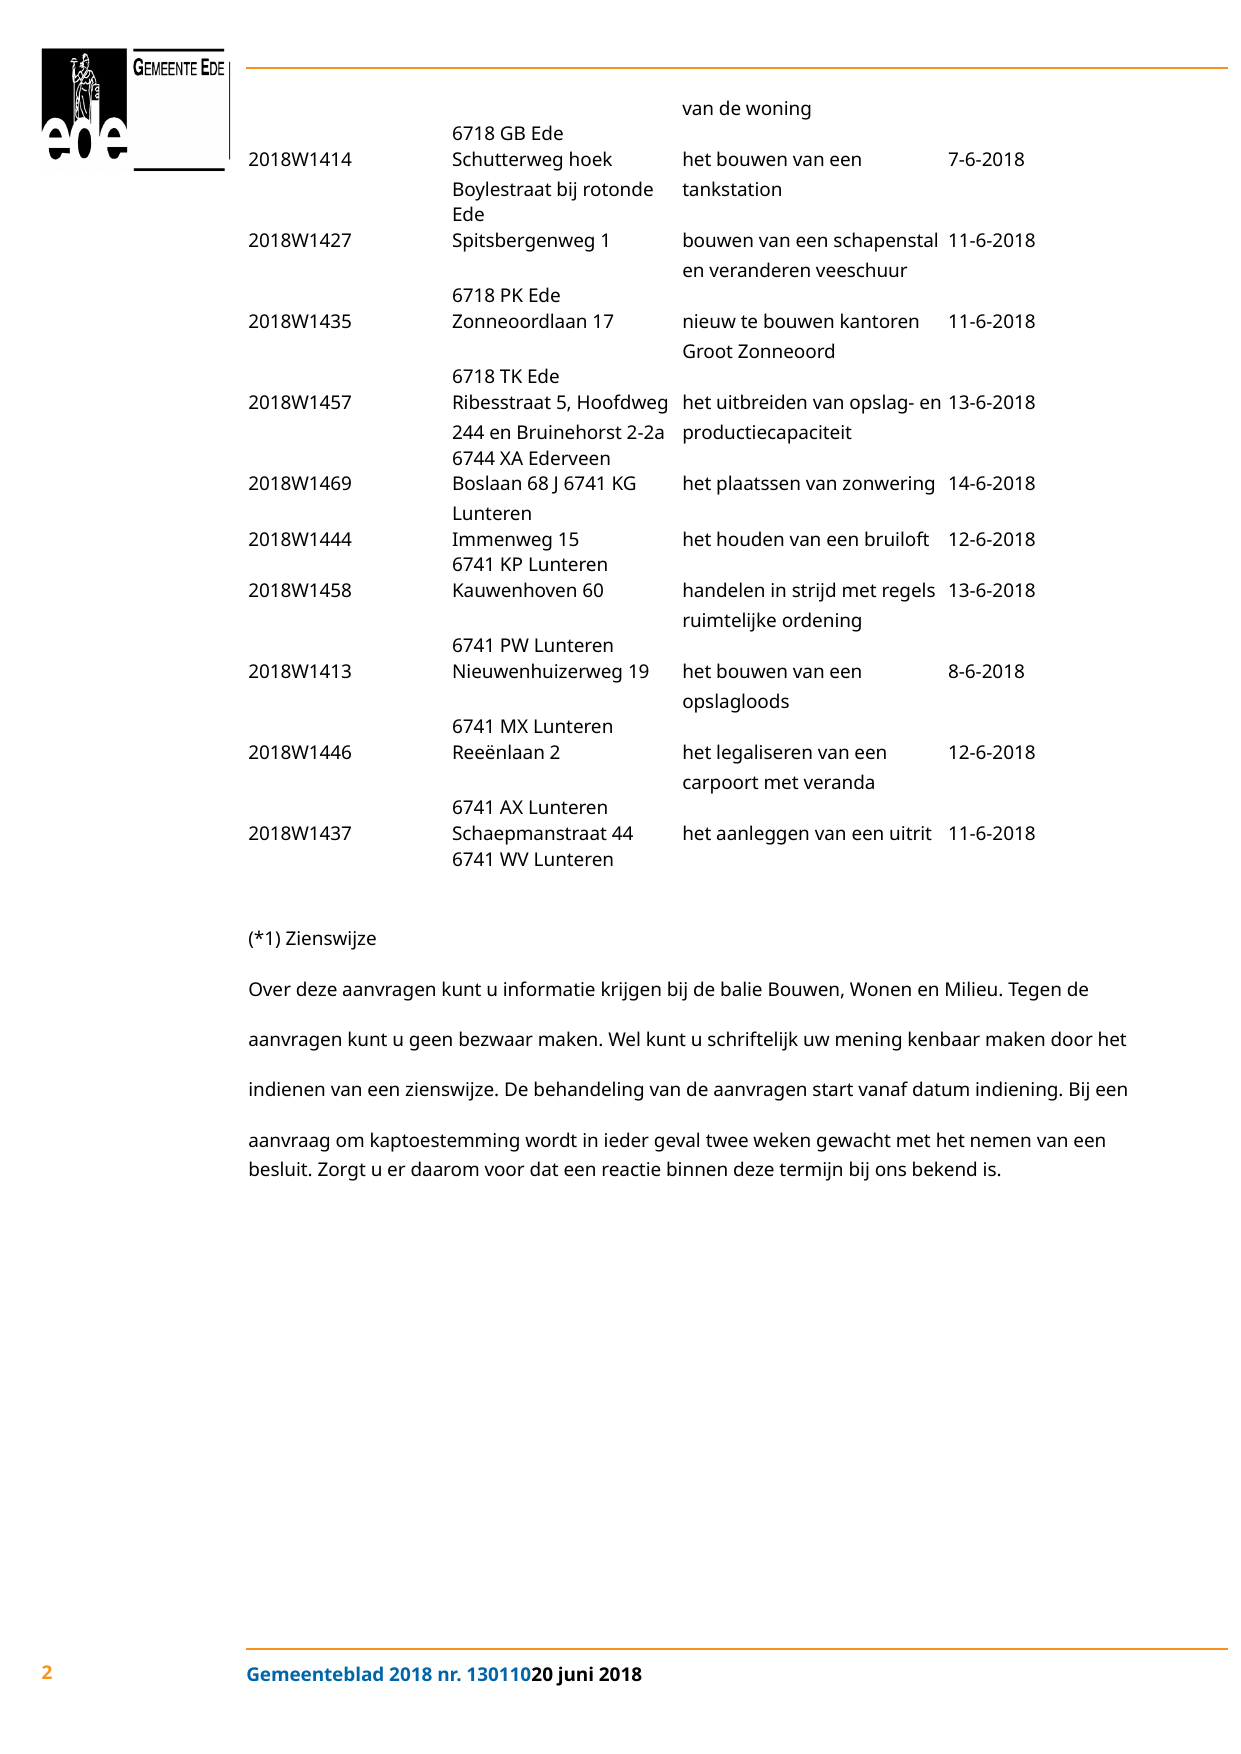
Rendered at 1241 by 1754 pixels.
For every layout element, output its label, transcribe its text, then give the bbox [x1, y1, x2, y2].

table_cell 11-6-2018 [948, 227, 1152, 283]
table_cell [248, 121, 452, 146]
table_cell het legaliseren van een carpoort met veranda [682, 739, 948, 794]
table_cell [682, 202, 948, 227]
table_cell Schutterweg hoek Boylestraat bij rotonde [452, 146, 682, 202]
table_cell [948, 714, 1152, 739]
table_cell [248, 795, 452, 820]
table_cell [682, 846, 948, 872]
table_cell Schaepmanstraat 44 [452, 820, 682, 846]
table_cell 7-6-2018 [948, 146, 1152, 202]
table_cell [248, 202, 452, 227]
table_cell bouwen van een schapenstal en veranderen veeschuur [682, 227, 948, 283]
table_cell [682, 445, 948, 470]
table_cell [248, 846, 452, 872]
table_cell [682, 364, 948, 389]
table_cell Reeënlaan 2 [452, 739, 682, 794]
table_cell 2018W1414 [248, 146, 452, 202]
table_cell het bouwen van een tankstation [682, 146, 948, 202]
table_cell 2018W1444 [248, 526, 452, 551]
table_cell [948, 633, 1152, 658]
table_cell het uitbreiden van opslag- en productiecapaciteit [682, 389, 948, 445]
table_cell nieuw te bouwen kantoren Groot Zonneoord [682, 308, 948, 364]
table_cell [948, 283, 1152, 308]
table_cell [948, 121, 1152, 146]
text (*1) Zienswijze [248, 925, 1152, 951]
text aanvragen kunt u geen bezwaar maken. Wel kunt u schriftelijk uw mening kenbaar maken door het [248, 1026, 1152, 1052]
table_cell van de woning [682, 95, 948, 121]
table_cell 6741 PW Lunteren [452, 633, 682, 658]
table_cell 2018W1413 [248, 658, 452, 713]
table_cell [682, 283, 948, 308]
table_cell [682, 121, 948, 146]
table_cell 6744 XA Ederveen [452, 445, 682, 470]
table_cell 12-6-2018 [948, 739, 1152, 794]
table_cell [948, 795, 1152, 820]
table_cell Nieuwenhuizerweg 19 [452, 658, 682, 713]
table_cell 6741 AX Lunteren [452, 795, 682, 820]
text indienen van een zienswijze. De behandeling van de aanvragen start vanaf datum indiening. Bij een [248, 1077, 1152, 1102]
table_cell Boslaan 68 J 6741 KG Lunteren [452, 470, 682, 526]
table_cell [248, 551, 452, 577]
table_cell 2018W1457 [248, 389, 452, 445]
table_cell 2018W1437 [248, 820, 452, 846]
table_cell [682, 714, 948, 739]
table_cell 12-6-2018 [948, 526, 1152, 551]
table_cell Spitsbergenweg 1 [452, 227, 682, 283]
table_cell 14-6-2018 [948, 470, 1152, 526]
table_cell [682, 795, 948, 820]
table_cell Kauwenhoven 60 [452, 577, 682, 632]
table_cell [682, 551, 948, 577]
table_cell 2018W1435 [248, 308, 452, 364]
table_cell Zonneoordlaan 17 [452, 308, 682, 364]
table_cell [948, 445, 1152, 470]
table_cell handelen in strijd met regels ruimtelijke ordening [682, 577, 948, 632]
text Over deze aanvragen kunt u informatie krijgen bij de balie Bouwen, Wonen en Milieu. Tegen de [248, 976, 1152, 1002]
table_cell [682, 633, 948, 658]
table_cell [248, 364, 452, 389]
table_cell 2018W1446 [248, 739, 452, 794]
table_cell 2018W1427 [248, 227, 452, 283]
table_cell 6718 TK Ede [452, 364, 682, 389]
table_cell 6741 KP Lunteren [452, 551, 682, 577]
table_cell het aanleggen van een uitrit [682, 820, 948, 846]
picture [41, 47, 231, 172]
table_cell [948, 846, 1152, 872]
table_cell het plaatssen van zonwering [682, 470, 948, 526]
table_cell [248, 95, 452, 121]
table_cell 2018W1469 [248, 470, 452, 526]
table_cell 13-6-2018 [948, 577, 1152, 632]
text aanvraag om kaptoestemming wordt in ieder geval twee weken gewacht met het nemen van een besluit. Zorgt u er daarom voor dat een reactie binnen deze termijn bij ons bekend is. [248, 1127, 1152, 1182]
table_cell [948, 95, 1152, 121]
table_cell [248, 633, 452, 658]
table_cell 6718 PK Ede [452, 283, 682, 308]
table_cell 8-6-2018 [948, 658, 1152, 713]
table_cell Ribesstraat 5, Hoofdweg 244 en Bruinehorst 2-2a [452, 389, 682, 445]
table_cell het houden van een bruiloft [682, 526, 948, 551]
table_cell [948, 364, 1152, 389]
table_cell 11-6-2018 [948, 308, 1152, 364]
table_cell 2018W1458 [248, 577, 452, 632]
table_cell 11-6-2018 [948, 820, 1152, 846]
table_cell [452, 95, 682, 121]
table_cell [948, 551, 1152, 577]
table_cell het bouwen van een opslagloods [682, 658, 948, 713]
table_cell [948, 202, 1152, 227]
table_cell 6741 MX Lunteren [452, 714, 682, 739]
table_cell [248, 445, 452, 470]
table_cell Ede [452, 202, 682, 227]
table_cell Immenweg 15 [452, 526, 682, 551]
table_cell [248, 283, 452, 308]
table_cell 6718 GB Ede [452, 121, 682, 146]
table_cell [248, 714, 452, 739]
table_cell 13-6-2018 [948, 389, 1152, 445]
table_cell 6741 WV Lunteren [452, 846, 682, 872]
